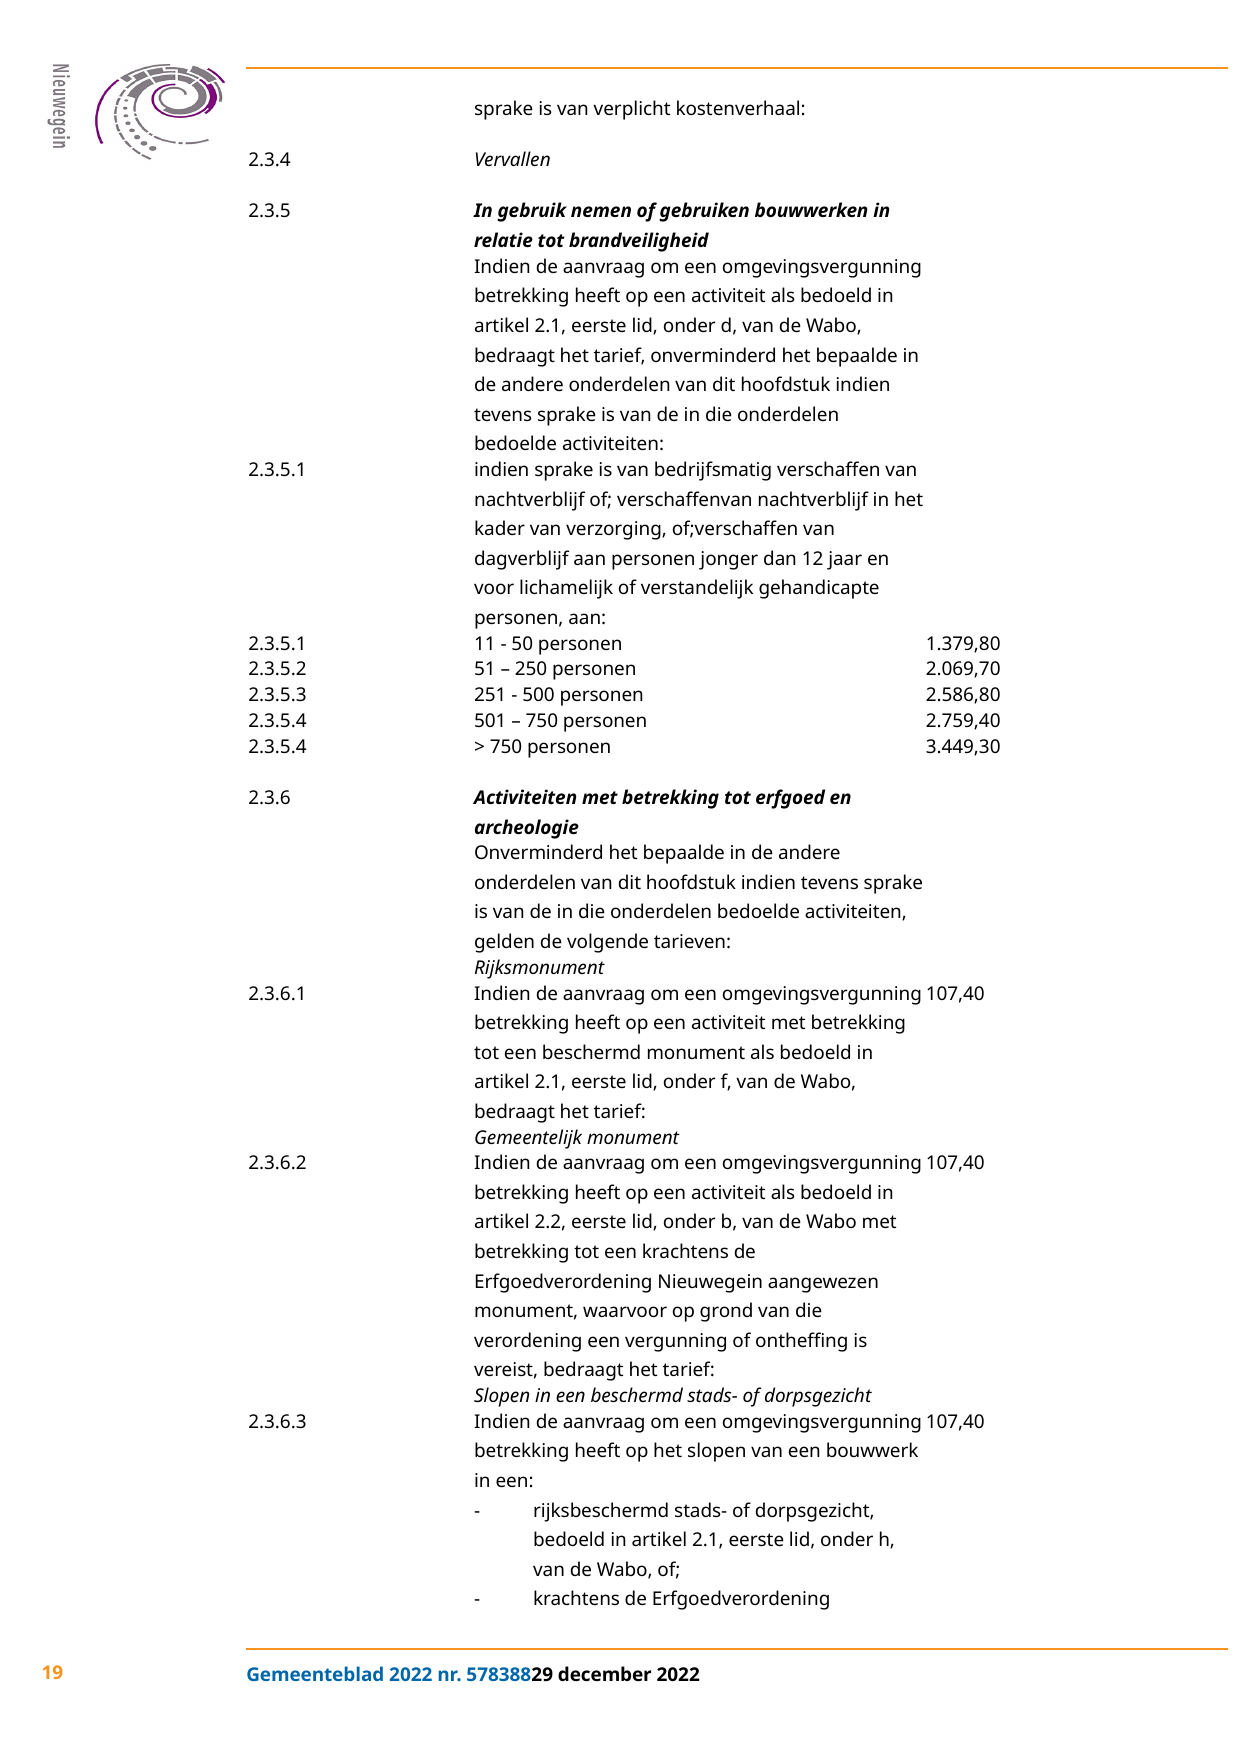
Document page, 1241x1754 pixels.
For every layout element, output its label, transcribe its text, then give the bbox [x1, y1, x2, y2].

table_cell 2.3.5 [248, 198, 474, 253]
table_cell 107,40 [926, 980, 1152, 1124]
table_cell 51 – 250 personen [474, 656, 926, 681]
table_cell [926, 253, 1152, 456]
table_cell 2.759,40 [926, 707, 1152, 733]
table_cell 501 – 750 personen [474, 707, 926, 733]
table_cell 1.379,80 [926, 630, 1152, 656]
table_cell Rijksmonument [474, 954, 926, 980]
table_cell Vervallen [474, 146, 926, 172]
table_cell Gemeentelijk monument [474, 1124, 926, 1149]
table_cell 107,40 [926, 1408, 1152, 1611]
table_cell 2.3.5.4 [248, 733, 474, 758]
table_cell In gebruik nemen of gebruiken bouwwerken in relatie tot brandveiligheid [474, 198, 926, 253]
table_cell 2.3.6.3 [248, 1408, 474, 1611]
table_cell 2.3.5.4 [248, 707, 474, 733]
table_cell 2.3.5.2 [248, 656, 474, 681]
table_cell 2.3.5.1 [248, 456, 474, 630]
table_cell 2.069,70 [926, 656, 1152, 681]
table_cell [926, 95, 1152, 121]
picture [41, 47, 231, 172]
table_cell Indien de aanvraag om een omgevingsvergunning betrekking heeft op het slopen van een bouwwerk in een: rijksbeschermd stads- of dorpsgezicht, bedoeld in artikel 2.1, eerste lid, onder h, van de Wabo, of; krachtens de Erfgoedverordening [474, 1408, 926, 1611]
table_cell [926, 954, 1152, 980]
table_cell Onverminderd het bepaalde in de andere onderdelen van dit hoofdstuk indien tevens sprake is van de in die onderdelen bedoelde activiteiten, gelden de volgende tarieven: [474, 840, 926, 954]
table_cell 2.3.5.3 [248, 681, 474, 707]
table_cell 2.3.6 [248, 784, 474, 839]
table_cell 3.449,30 [926, 733, 1152, 758]
table_cell [926, 1383, 1152, 1408]
table_cell Indien de aanvraag om een omgevingsvergunning betrekking heeft op een activiteit met betrekking tot een beschermd monument als bedoeld in artikel 2.1, eerste lid, onder f, van de Wabo, bedraagt het tarief: [474, 980, 926, 1124]
table_cell 11 - 50 personen [474, 630, 926, 656]
table_cell Indien de aanvraag om een omgevingsvergunning betrekking heeft op een activiteit als bedoeld in artikel 2.1, eerste lid, onder d, van de Wabo, bedraagt het tarief, onverminderd het bepaalde in de andere onderdelen van dit hoofdstuk indien tevens sprake is van de in die onderdelen bedoelde activiteiten: [474, 253, 926, 456]
table_cell 251 - 500 personen [474, 681, 926, 707]
table_cell 2.3.6.1 [248, 980, 474, 1124]
table_cell Activiteiten met betrekking tot erfgoed en archeologie [474, 784, 926, 839]
table_cell [248, 121, 474, 146]
table_cell [248, 253, 474, 456]
table_cell [474, 121, 926, 146]
table_cell [926, 456, 1152, 630]
table_cell [926, 146, 1152, 172]
table_cell 2.3.5.1 [248, 630, 474, 656]
table_cell [926, 121, 1152, 146]
table_cell [248, 954, 474, 980]
table_cell sprake is van verplicht kostenverhaal: [474, 95, 926, 121]
table_cell [248, 95, 474, 121]
table_cell [248, 840, 474, 954]
table_cell [248, 1124, 474, 1149]
table_cell [926, 840, 1152, 954]
table_cell [248, 1383, 474, 1408]
table_cell [474, 172, 926, 198]
table_cell 2.586,80 [926, 681, 1152, 707]
table_cell indien sprake is van bedrijfsmatig verschaffen van nachtverblijf of; verschaffenvan nachtverblijf in het kader van verzorging, of;verschaffen van dagverblijf aan personen jonger dan 12 jaar en voor lichamelijk of verstandelijk gehandicapte personen, aan: [474, 456, 926, 630]
table_cell [926, 784, 1152, 839]
table_cell [926, 172, 1152, 198]
table_cell [926, 198, 1152, 253]
table_cell > 750 personen [474, 733, 926, 758]
table_cell 2.3.6.2 [248, 1150, 474, 1382]
table_cell Indien de aanvraag om een omgevingsvergunning betrekking heeft op een activiteit als bedoeld in artikel 2.2, eerste lid, onder b, van de Wabo met betrekking tot een krachtens de Erfgoedverordening Nieuwegein aangewezen monument, waarvoor op grond van die verordening een vergunning of ontheffing is vereist, bedraagt het tarief: [474, 1150, 926, 1382]
table_cell 2.3.4 [248, 146, 474, 172]
table_cell [926, 1124, 1152, 1149]
table_cell [248, 759, 474, 784]
table_cell [474, 759, 926, 784]
table_cell 107,40 [926, 1150, 1152, 1382]
table_cell Slopen in een beschermd stads- of dorpsgezicht [474, 1383, 926, 1408]
table_cell [248, 172, 474, 198]
table_cell [926, 759, 1152, 784]
